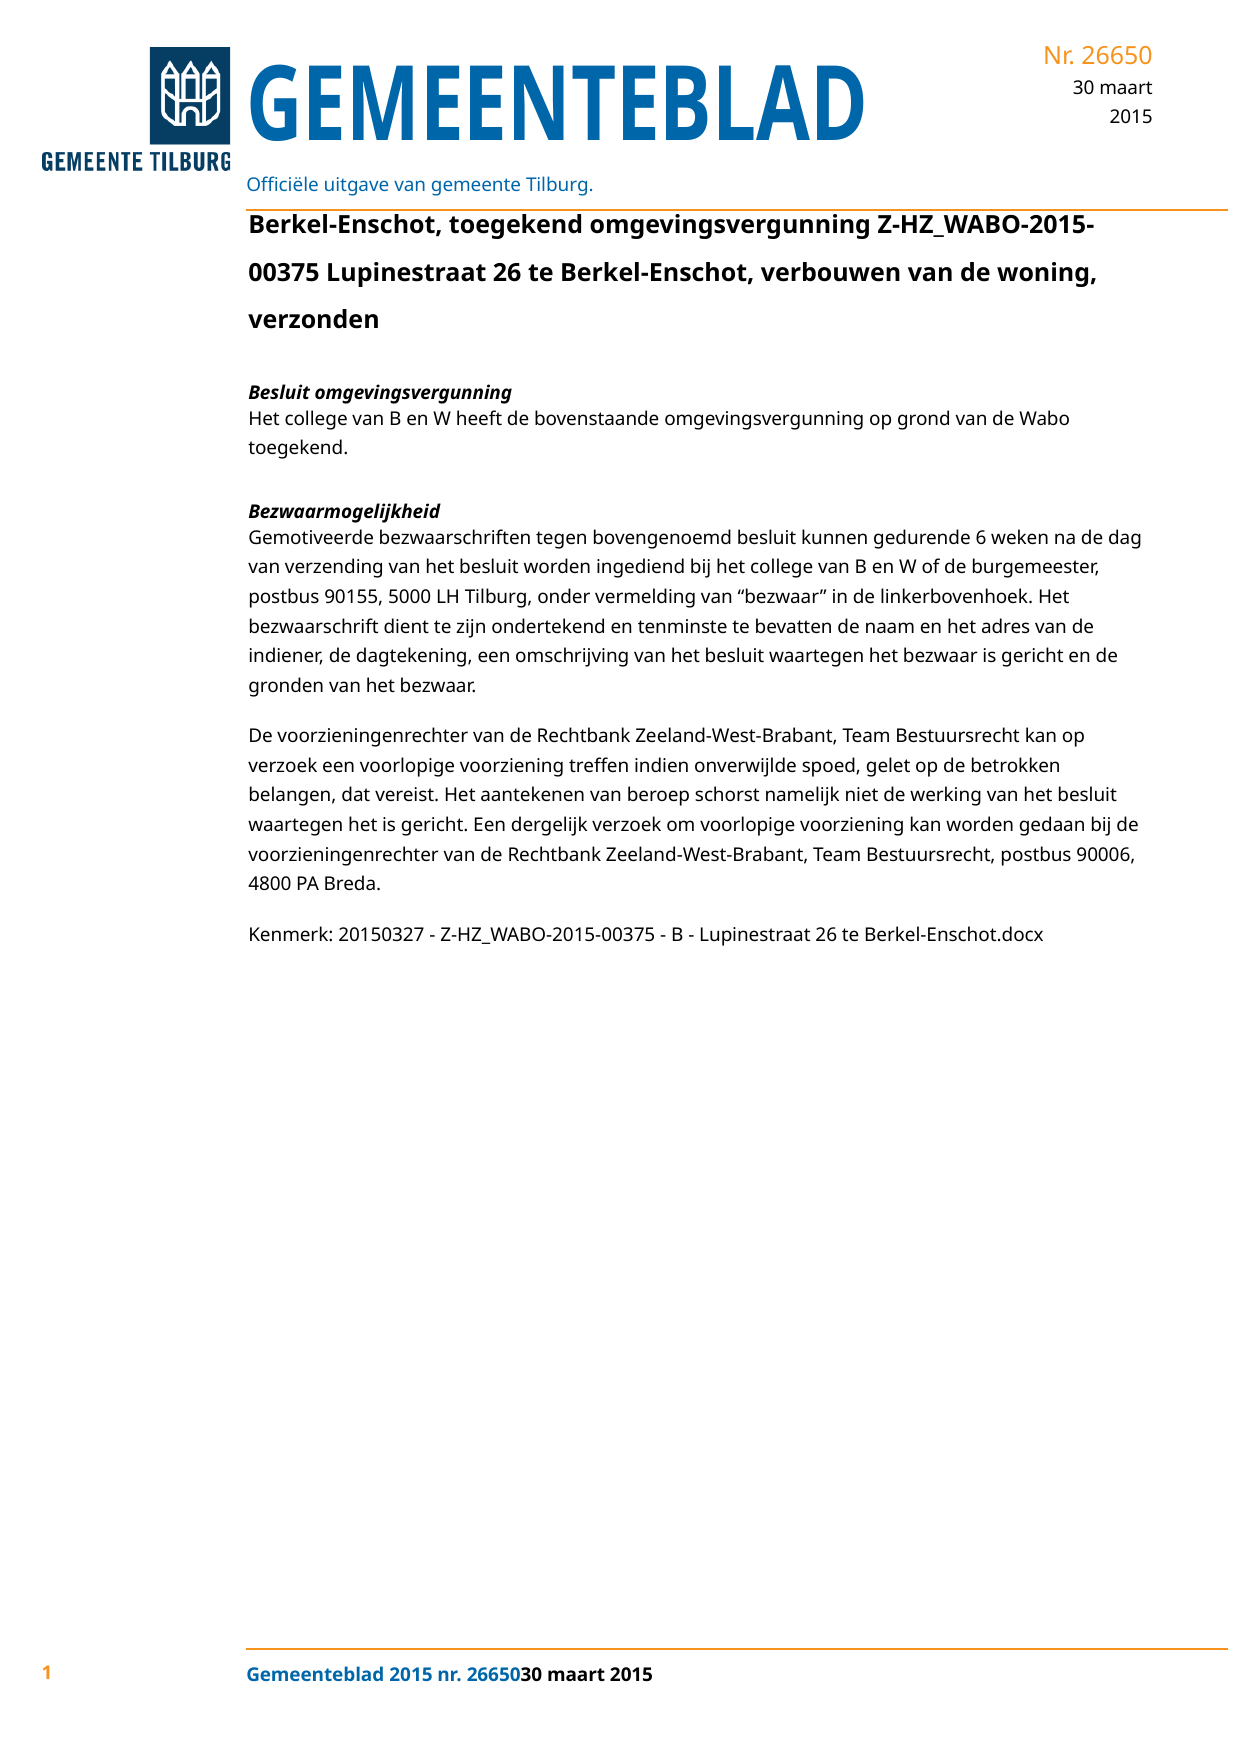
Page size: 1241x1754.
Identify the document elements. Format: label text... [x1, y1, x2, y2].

text Besluit omgevingsvergunning [248, 379, 1152, 405]
text Gemotiveerde bezwaarschriften tegen bovengenoemd besluit kunnen gedurende 6 weken na de dag van verzending van het besluit worden ingediend bij het college van B en W of de burgemeester, postbus 90155, 5000 LH Tilburg, onder vermelding van “bezwaar” in de linkerbovenhoek. Het bezwaarschrift dient te zijn ondertekend en tenminste te bevatten de naam en het adres van de indiener, de dagtekening, een omschrijving van het besluit waartegen het bezwaar is gericht en de gronden van het bezwaar. [248, 524, 1152, 698]
text Het college van B en W heeft de bovenstaande omgevingsvergunning op grond van de Wabo toegekend. [248, 405, 1152, 460]
text Berkel-Enschot, toegekend omgevingsvergunning Z-HZ_WABO-2015-00375 Lupinestraat 26 te Berkel-Enschot, verbouwen van de woning, verzonden [248, 211, 1152, 336]
picture [41, 47, 231, 172]
text Bezwaarmogelijkheid [248, 498, 1152, 524]
text De voorzieningenrechter van de Rechtbank Zeeland-West-Brabant, Team Bestuursrecht kan op verzoek een voorlopige voorziening treffen indien onverwijlde spoed, gelet op de betrokken belangen, dat vereist. Het aantekenen van beroep schorst namelijk niet de werking van het besluit waartegen het is gericht. Een dergelijk verzoek om voorlopige voorziening kan worden gedaan bij de voorzieningenrechter van de Rechtbank Zeeland-West-Brabant, Team Bestuursrecht, postbus 90006, 4800 PA Breda. [248, 722, 1152, 896]
text Kenmerk: 20150327 - Z-HZ_WABO-2015-00375 - B - Lupinestraat 26 te Berkel-Enschot.docx [248, 921, 1152, 946]
